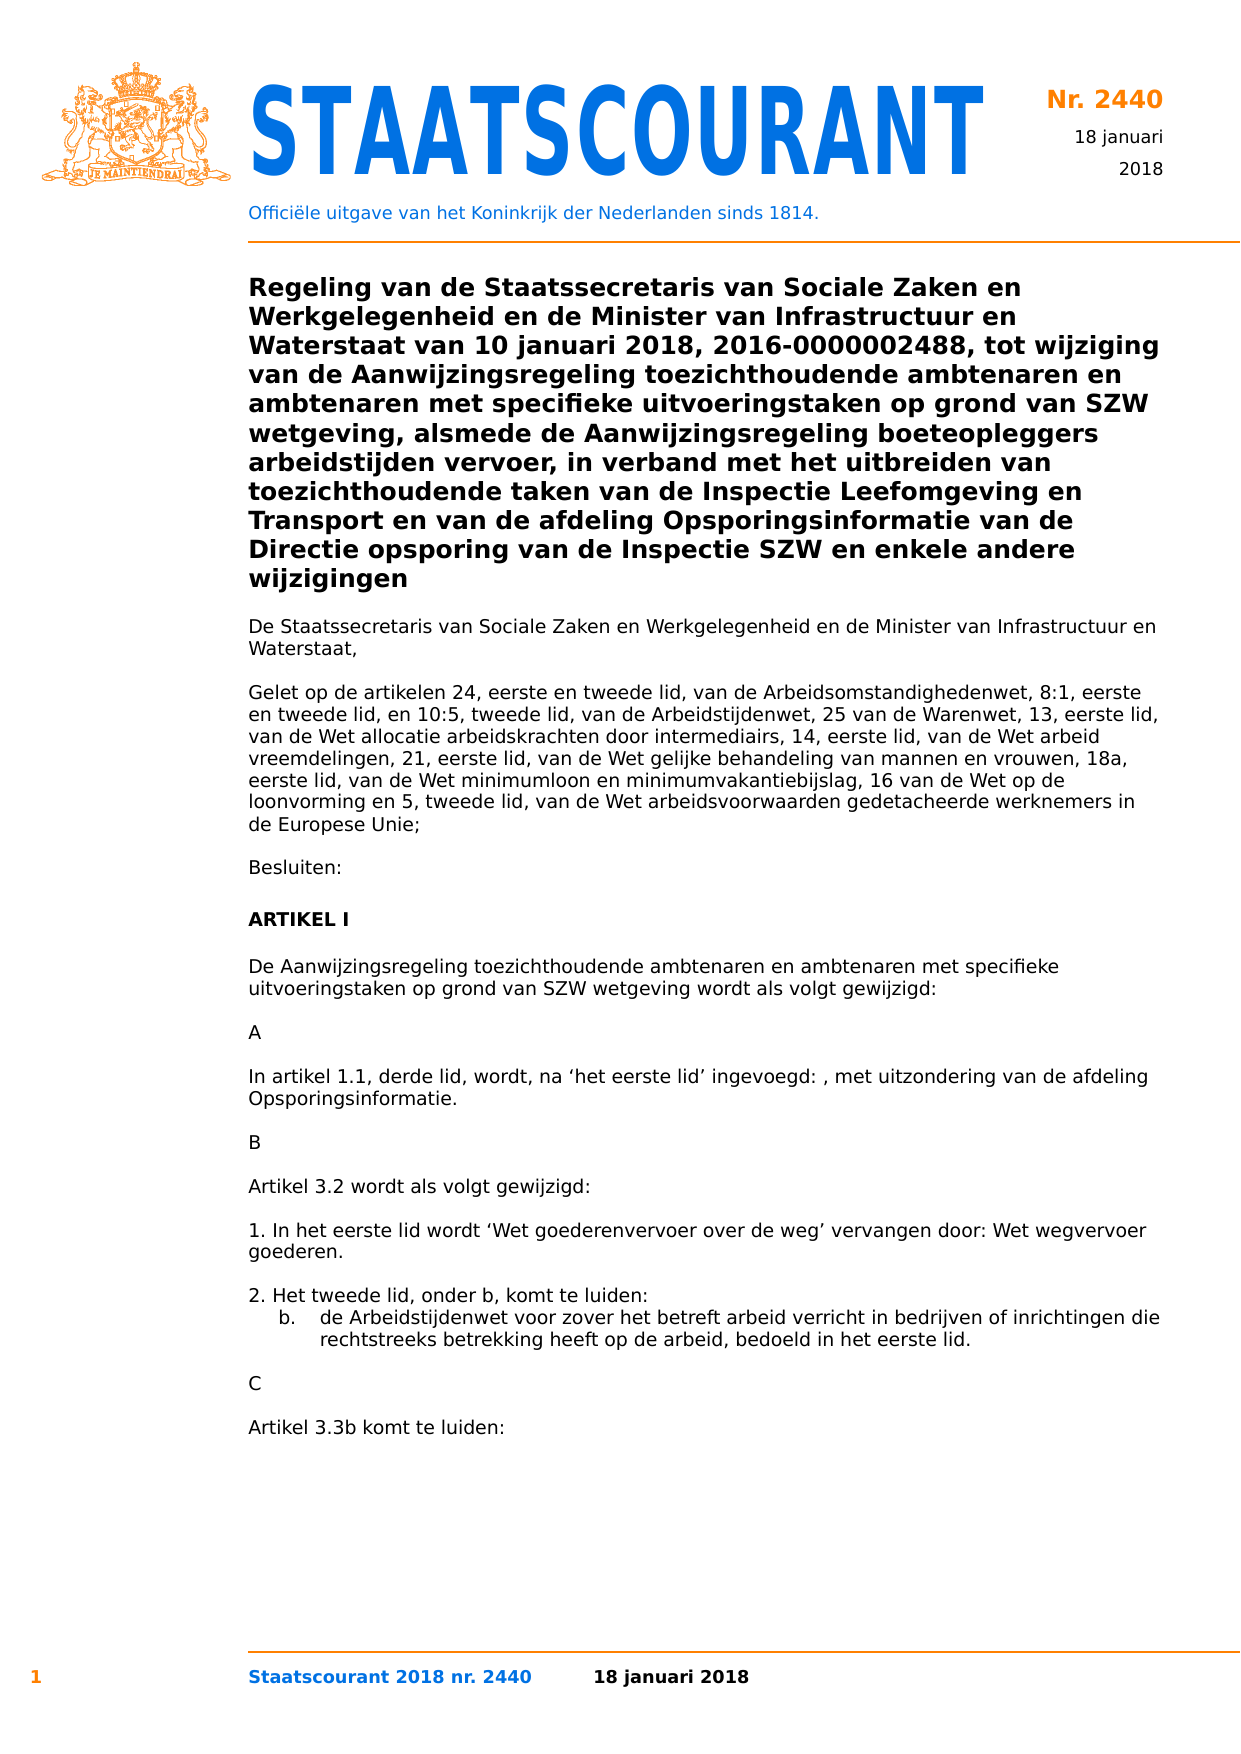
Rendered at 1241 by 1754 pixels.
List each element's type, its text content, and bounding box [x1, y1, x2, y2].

text C [248, 1373, 1163, 1395]
text Artikel 3.2 wordt als volgt gewijzigd: [248, 1176, 1163, 1198]
text Besluiten: [248, 857, 1163, 879]
subtitle Regeling van de Staatssecretaris van Sociale Zaken en Werkgelegenheid en de Minister van Infrastructuur en Waterstaat van 10 januari 2018, 2016-0000002488, tot wijziging van de Aanwijzingsregeling toezichthoudende ambtenaren en ambtenaren met specifieke uitvoeringstaken op grond van SZW wetgeving, alsmede de Aanwijzingsregeling boeteopleggers arbeidstijden vervoer, in verband met het uitbreiden van toezichthoudende taken van de Inspectie Leefomgeving en Transport en van de afdeling Opsporingsinformatie van de Directie opsporing van de Inspectie SZW en enkele andere wijzigingen [248, 273, 1163, 594]
table_header STAATSCOURANT [248, 62, 998, 203]
text De Aanwijzingsregeling toezichthoudende ambtenaren en ambtenaren met specifieke uitvoeringstaken op grond van SZW wetgeving wordt als volgt gewijzigd: [248, 956, 1163, 1000]
text B [248, 1132, 1163, 1154]
picture [41, 62, 231, 186]
text 1. In het eerste lid wordt ‘Wet goederenvervoer over de weg’ vervangen door: Wet wegvervoer goederen. [248, 1219, 1163, 1263]
table_cell 2018 [998, 153, 1240, 203]
text Gelet op de artikelen 24, eerste en tweede lid, van de Arbeidsomstandighedenwet, 8:1, eerste en tweede lid, en 10:5, tweede lid, van de Arbeidstijdenwet, 25 van de Warenwet, 13, eerste lid, van de Wet allocatie arbeidskrachten door intermediairs, 14, eerste lid, van de Wet arbeid vreemdelingen, 21, eerste lid, van de Wet gelijke behandeling van mannen en vrouwen, 18a, eerste lid, van de Wet minimumloon en minimumvakantiebijslag, 16 van de Wet op de loonvorming en 5, tweede lid, van de Wet arbeidsvoorwaarden gedetacheerde werknemers in de Europese Unie; [248, 682, 1163, 835]
text Artikel 3.3b komt te luiden: [248, 1417, 1163, 1439]
table_cell Officiële uitgave van het Koninkrijk der Nederlanden sinds 1814. [248, 203, 1240, 241]
text In artikel 1.1, derde lid, wordt, na ‘het eerste lid’ ingevoegd: , met uitzondering van de afdeling Opsporingsinformatie. [248, 1066, 1163, 1110]
subtitle ARTIKEL I [248, 909, 1163, 931]
table_header [25, 62, 248, 241]
text A [248, 1022, 1163, 1044]
text b. de Arbeidstijdenwet voor zover het betreft arbeid verricht in bedrijven of inrichtingen die rechtstreeks betrekking heeft op de arbeid, bedoeld in het eerste lid. [278, 1307, 1163, 1351]
text De Staatssecretaris van Sociale Zaken en Werkgelegenheid en de Minister van Infrastructuur en Waterstaat, [248, 616, 1163, 660]
table_cell 18 januari [998, 121, 1240, 153]
text 2. Het tweede lid, onder b, komt te luiden: [248, 1285, 1163, 1307]
table_header Nr. 2440 [998, 62, 1240, 121]
